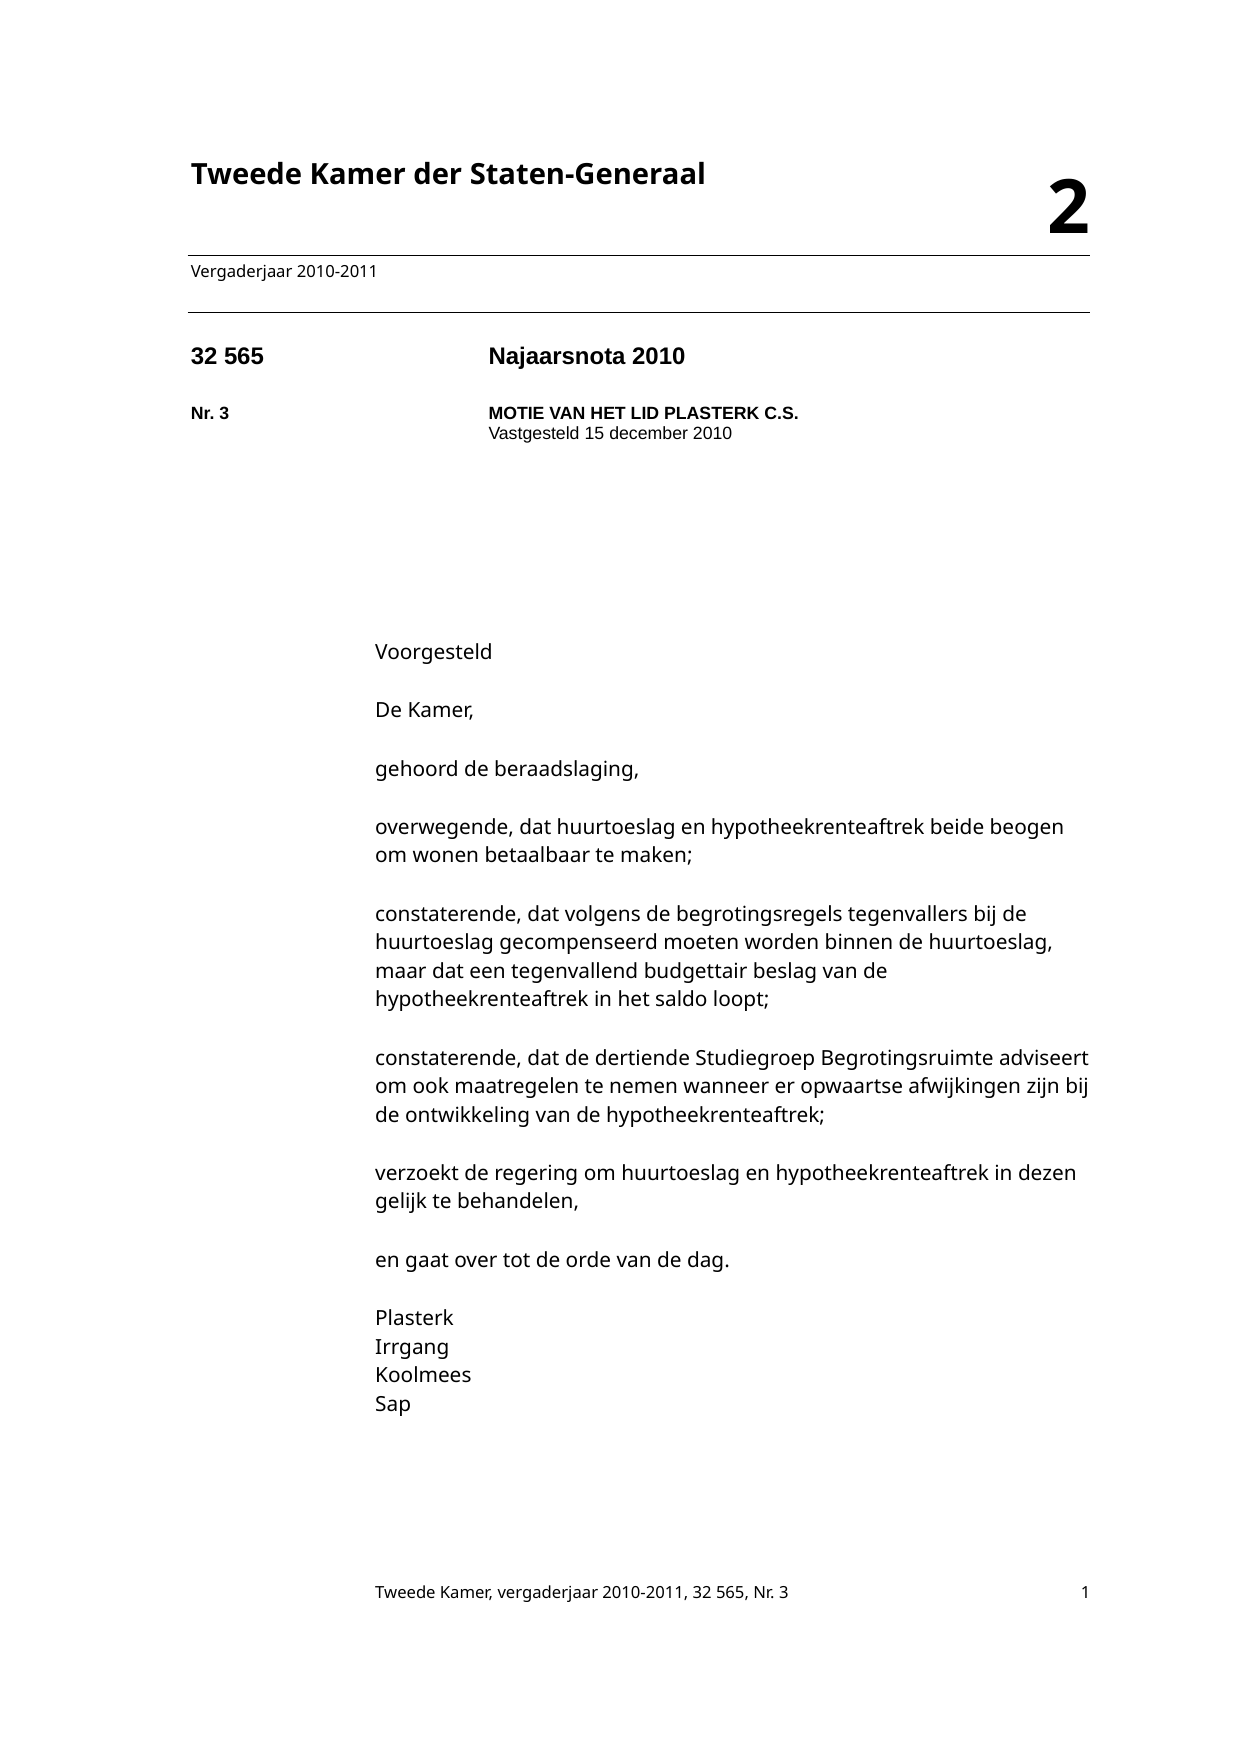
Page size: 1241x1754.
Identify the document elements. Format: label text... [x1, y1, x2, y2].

table_cell Vergaderjaar 2010-2011 [188, 256, 485, 312]
table_header Tweede Kamer der Staten-Generaal [188, 150, 909, 255]
table_cell [485, 256, 1090, 312]
table_cell Nr. 3 [188, 399, 485, 518]
text Voorgesteld [375, 637, 1090, 665]
text en gaat over tot de orde van de dag. [375, 1245, 1090, 1273]
text verzoekt de regering om huurtoeslag en hypotheekrenteaftrek in dezen gelijk te behandelen, [375, 1158, 1090, 1215]
table_cell [188, 313, 485, 339]
text Koolmees [375, 1360, 1090, 1389]
text gehoord de beraadslaging, [375, 754, 1090, 782]
table_header 2 [910, 150, 1090, 255]
text De Kamer, [375, 695, 1090, 724]
text constaterende, dat volgens de begrotingsregels tegenvallers bij de huurtoeslag gecompenseerd moeten worden binnen de huurtoeslag, maar dat een tegenvallend budgettair beslag van de hypotheekrenteaftrek in het saldo loopt; [375, 899, 1090, 1013]
table_cell MOTIE VAN HET LID PLASTERK C.S. Vastgesteld 15 december 2010 [485, 399, 1090, 518]
text overwegende, dat huurtoeslag en hypotheekrenteaftrek beide beogen om wonen betaalbaar te maken; [375, 812, 1090, 869]
text Irrgang [375, 1332, 1090, 1360]
table_cell Najaarsnota 2010 [485, 339, 1090, 399]
text Sap [375, 1389, 1090, 1417]
text constaterende, dat de dertiende Studiegroep Begrotingsruimte adviseert om ook maatregelen te nemen wanneer er opwaartse afwijkingen zijn bij de ontwikkeling van de hypotheekrenteaftrek; [375, 1043, 1090, 1128]
table_cell [485, 313, 1090, 339]
table_cell 32 565 [188, 339, 485, 399]
text Plasterk [375, 1303, 1090, 1332]
